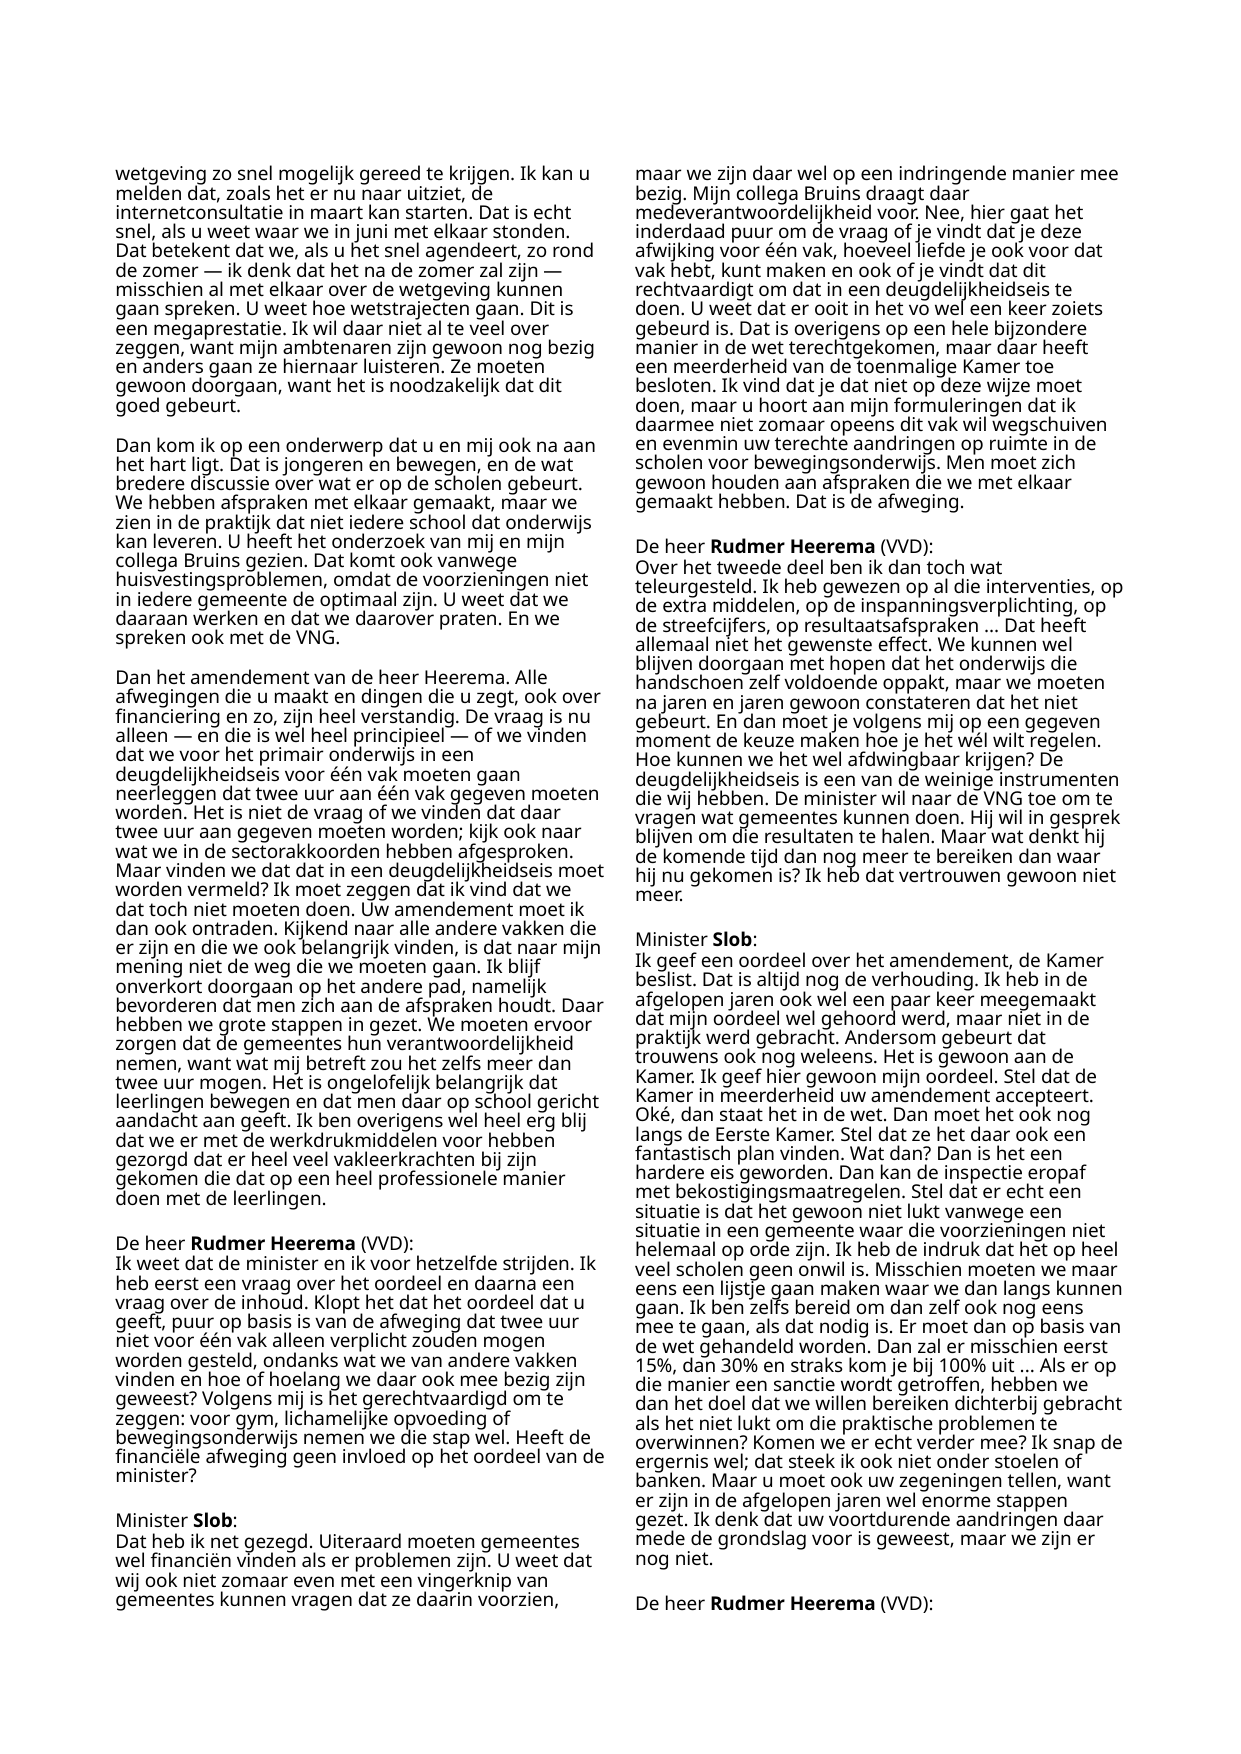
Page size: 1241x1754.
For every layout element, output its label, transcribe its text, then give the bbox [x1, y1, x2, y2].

text maar we zijn daar wel op een indringende manier mee bezig. Mijn collega Bruins draagt daar medeverantwoordelijkheid voor. Nee, hier gaat het inderdaad puur om de vraag of je vindt dat je deze afwijking voor één vak, hoeveel liefde je ook voor dat vak hebt, kunt maken en ook of je vindt dat dit rechtvaardigt om dat in een deugdelijkheidseis te doen. U weet dat er ooit in het vo wel een keer zoiets gebeurd is. Dat is overigens op een hele bijzondere manier in de wet terechtgekomen, maar daar heeft een meerderheid van de toenmalige Kamer toe besloten. Ik vind dat je dat niet op deze wijze moet doen, maar u hoort aan mijn formuleringen dat ik daarmee niet zomaar opeens dit vak wil wegschuiven en evenmin uw terechte aandringen op ruimte in de scholen voor bewegingsonderwijs. Men moet zich gewoon houden aan afspraken die we met elkaar gemaakt hebben. Dat is de afweging. [635, 165, 1125, 512]
text De heer Rudmer Heerema (VVD): [115, 1230, 605, 1255]
text wetgeving zo snel mogelijk gereed te krijgen. Ik kan u melden dat, zoals het er nu naar uitziet, de internetconsultatie in maart kan starten. Dat is echt snel, als u weet waar we in juni met elkaar stonden. Dat betekent dat we, als u het snel agendeert, zo rond de zomer — ik denk dat het na de zomer zal zijn — misschien al met elkaar over de wetgeving kunnen gaan spreken. U weet hoe wetstrajecten gaan. Dit is een megaprestatie. Ik wil daar niet al te veel over zeggen, want mijn ambtenaren zijn gewoon nog bezig en anders gaan ze hiernaar luisteren. Ze moeten gewoon doorgaan, want het is noodzakelijk dat dit goed gebeurt. [115, 165, 605, 416]
text Minister Slob: [115, 1507, 605, 1533]
text Ik geef een oordeel over het amendement, de Kamer beslist. Dat is altijd nog de verhouding. Ik heb in de afgelopen jaren ook wel een paar keer meegemaakt dat mijn oordeel wel gehoord werd, maar niet in de praktijk werd gebracht. Andersom gebeurt dat trouwens ook nog weleens. Het is gewoon aan de Kamer. Ik geef hier gewoon mijn oordeel. Stel dat de Kamer in meerderheid uw amendement accepteert. Oké, dan staat het in de wet. Dan moet het ook nog langs de Eerste Kamer. Stel dat ze het daar ook een fantastisch plan vinden. Wat dan? Dan is het een hardere eis geworden. Dan kan de inspectie eropaf met bekostigingsmaatregelen. Stel dat er echt een situatie is dat het gewoon niet lukt vanwege een situatie in een gemeente waar die voorzieningen niet helemaal op orde zijn. Ik heb de indruk dat het op heel veel scholen geen onwil is. Misschien moeten we maar eens een lijstje gaan maken waar we dan langs kunnen gaan. Ik ben zelfs bereid om dan zelf ook nog eens mee te gaan, als dat nodig is. Er moet dan op basis van de wet gehandeld worden. Dan zal er misschien eerst 15%, dan 30% en straks kom je bij 100% uit ... Als er op die manier een sanctie wordt getroffen, hebben we dan het doel dat we willen bereiken dichterbij gebracht als het niet lukt om die praktische problemen te overwinnen? Komen we er echt verder mee? Ik snap de ergernis wel; dat steek ik ook niet onder stoelen of banken. Maar u moet ook uw zegeningen tellen, want er zijn in de afgelopen jaren wel enorme stappen gezet. Ik denk dat uw voortdurende aandringen daar mede de grondslag voor is geweest, maar we zijn er nog niet. [635, 952, 1125, 1569]
text Dat heb ik net gezegd. Uiteraard moeten gemeentes wel financiën vinden als er problemen zijn. U weet dat wij ook niet zomaar even met een vingerknip van gemeentes kunnen vragen dat ze daarin voorzien, [115, 1533, 605, 1610]
text Dan het amendement van de heer Heerema. Alle afwegingen die u maakt en dingen die u zegt, ook over financiering en zo, zijn heel verstandig. De vraag is nu alleen — en die is wel heel principieel — of we vinden dat we voor het primair onderwijs in een deugdelijkheidseis voor één vak moeten gaan neerleggen dat twee uur aan één vak gegeven moeten worden. Het is niet de vraag of we vinden dat daar twee uur aan gegeven moeten worden; kijk ook naar wat we in de sectorakkoorden hebben afgesproken. Maar vinden we dat dat in een deugdelijkheidseis moet worden vermeld? Ik moet zeggen dat ik vind dat we dat toch niet moeten doen. Uw amendement moet ik dan ook ontraden. Kijkend naar alle andere vakken die er zijn en die we ook belangrijk vinden, is dat naar mijn mening niet de weg die we moeten gaan. Ik blijf onverkort doorgaan op het andere pad, namelijk bevorderen dat men zich aan de afspraken houdt. Daar hebben we grote stappen in gezet. We moeten ervoor zorgen dat de gemeentes hun verantwoordelijkheid nemen, want wat mij betreft zou het zelfs meer dan twee uur mogen. Het is ongelofelijk belangrijk dat leerlingen bewegen en dat men daar op school gericht aandacht aan geeft. Ik ben overigens wel heel erg blij dat we er met de werkdrukmiddelen voor hebben gezorgd dat er heel veel vakleerkrachten bij zijn gekomen die dat op een heel professionele manier doen met de leerlingen. [115, 669, 605, 1209]
text Ik weet dat de minister en ik voor hetzelfde strijden. Ik heb eerst een vraag over het oordeel en daarna een vraag over de inhoud. Klopt het dat het oordeel dat u geeft, puur op basis is van de afweging dat twee uur niet voor één vak alleen verplicht zouden mogen worden gesteld, ondanks wat we van andere vakken vinden en hoe of hoelang we daar ook mee bezig zijn geweest? Volgens mij is het gerechtvaardigd om te zeggen: voor gym, lichamelijke opvoeding of bewegingsonderwijs nemen we die stap wel. Heeft de financiële afweging geen invloed op het oordeel van de minister? [115, 1255, 605, 1487]
text Dan kom ik op een onderwerp dat u en mij ook na aan het hart ligt. Dat is jongeren en bewegen, en de wat bredere discussie over wat er op de scholen gebeurt. We hebben afspraken met elkaar gemaakt, maar we zien in de praktijk dat niet iedere school dat onderwijs kan leveren. U heeft het onderzoek van mij en mijn collega Bruins gezien. Dat komt ook vanwege huisvestingsproblemen, omdat de voorzieningen niet in iedere gemeente de optimaal zijn. U weet dat we daaraan werken en dat we daarover praten. En we spreken ook met de VNG. [115, 437, 605, 648]
text De heer Rudmer Heerema (VVD): [635, 533, 1125, 559]
text Over het tweede deel ben ik dan toch wat teleurgesteld. Ik heb gewezen op al die interventies, op de extra middelen, op de inspanningsverplichting, op de streefcijfers, op resultaatsafspraken ... Dat heeft allemaal niet het gewenste effect. We kunnen wel blijven doorgaan met hopen dat het onderwijs die handschoen zelf voldoende oppakt, maar we moeten na jaren en jaren gewoon constateren dat het niet gebeurt. En dan moet je volgens mij op een gegeven moment de keuze maken hoe je het wél wilt regelen. Hoe kunnen we het wel afdwingbaar krijgen? De deugdelijkheidseis is een van de weinige instrumenten die wij hebben. De minister wil naar de VNG toe om te vragen wat gemeentes kunnen doen. Hij wil in gesprek blijven om die resultaten te halen. Maar wat denkt hij de komende tijd dan nog meer te bereiken dan waar hij nu gekomen is? Ik heb dat vertrouwen gewoon niet meer. [635, 559, 1125, 906]
text De heer Rudmer Heerema (VVD): [635, 1590, 1125, 1615]
text Minister Slob: [635, 926, 1125, 952]
